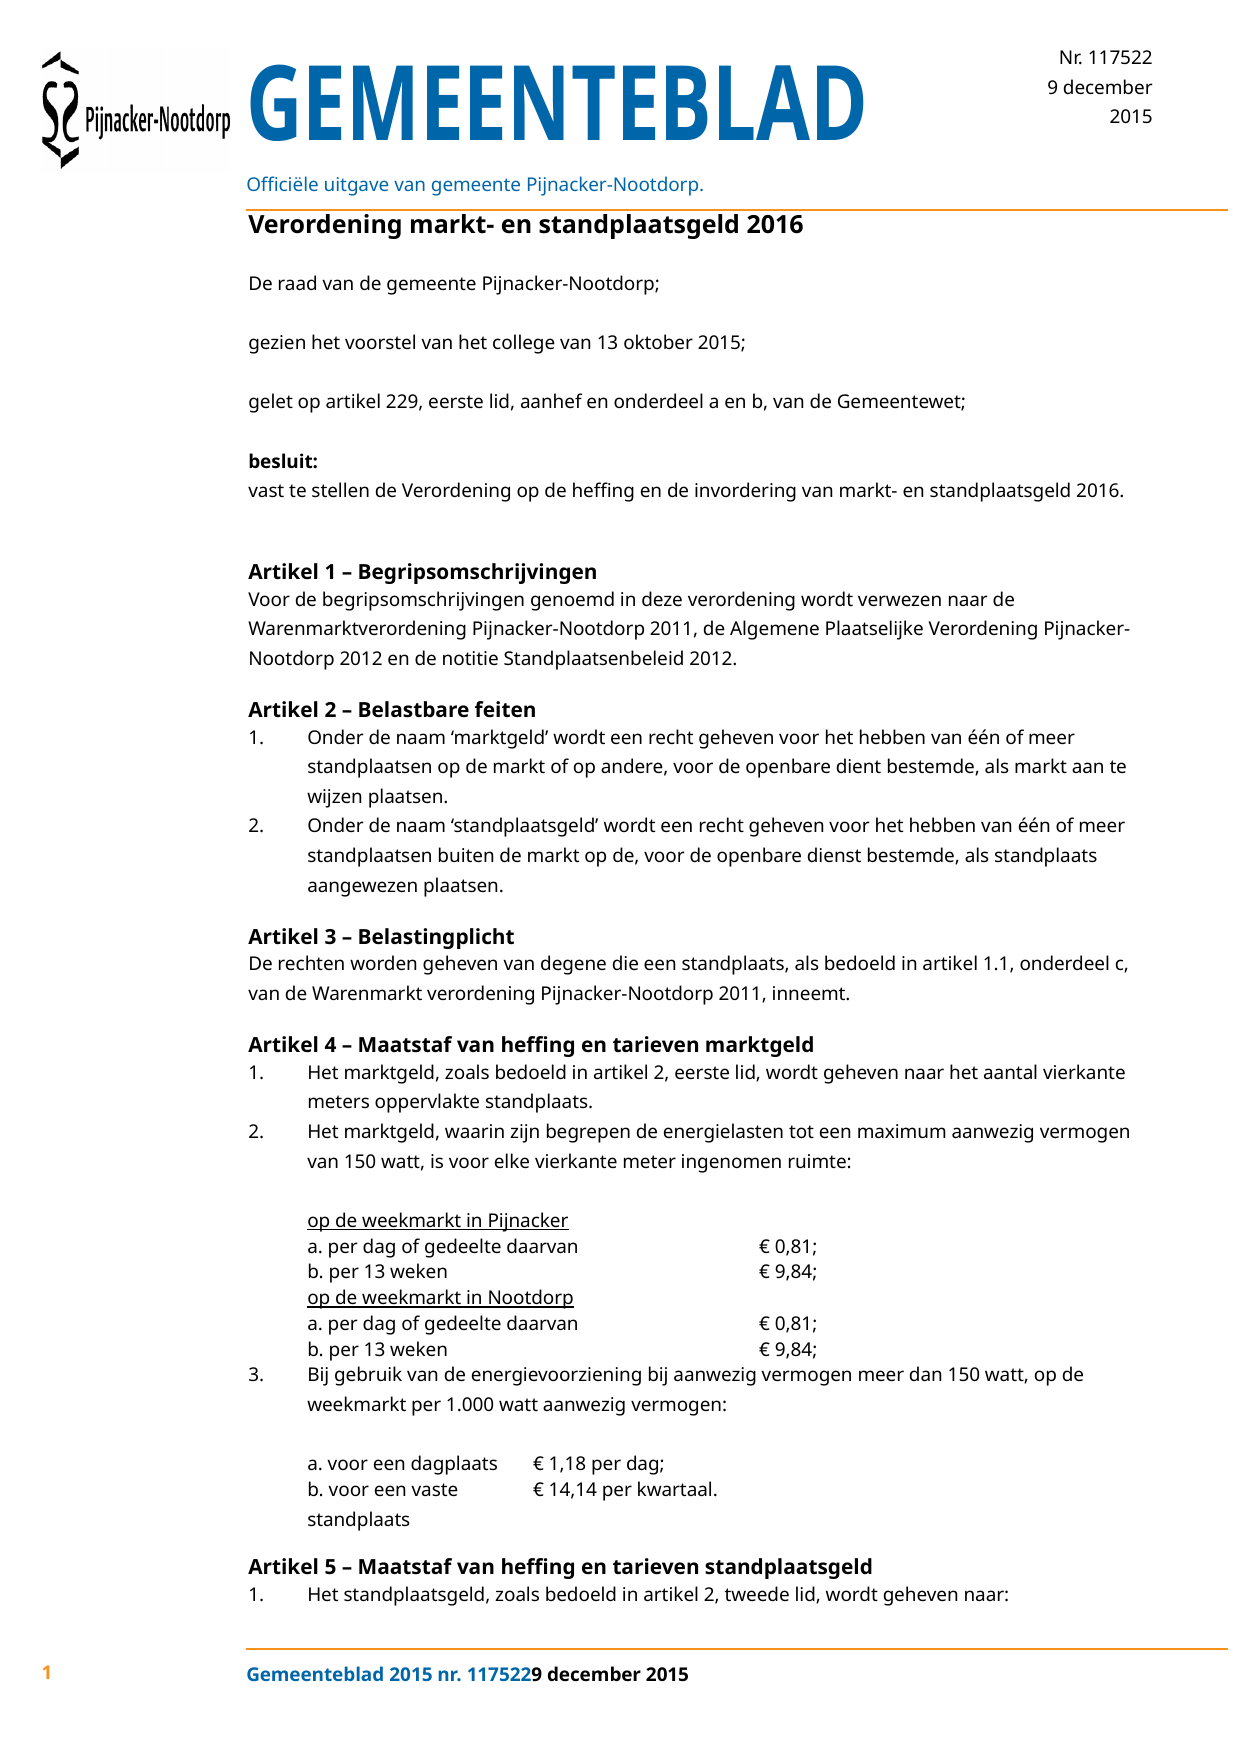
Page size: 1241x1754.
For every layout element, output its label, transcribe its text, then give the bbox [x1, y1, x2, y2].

text gezien het voorstel van het college van 13 oktober 2015; [248, 329, 1152, 355]
table_cell € 14,14 per kwartaal. [533, 1476, 759, 1531]
text Artikel 1 – Begripsomschrijvingen [248, 557, 1152, 586]
text De raad van de gemeente Pijnacker-Nootdorp; [248, 270, 1152, 296]
list Het standplaatsgeld, zoals bedoeld in artikel 2, tweede lid, wordt geheven naar: [248, 1581, 1152, 1607]
table_header [759, 1207, 1211, 1233]
list Het marktgeld, waarin zijn begrepen de energielasten tot een maximum aanwezig vermogen van 150 watt, is voor elke vierkante meter ingenomen ruimte: [248, 1118, 1152, 1173]
list Bij gebruik van de energievoorziening bij aanwezig vermogen meer dan 150 watt, op de weekmarkt per 1.000 watt aanwezig vermogen: [248, 1362, 1152, 1417]
text gelet op artikel 229, eerste lid, aanhef en onderdeel a en b, van de Gemeentewet; [248, 389, 1152, 414]
table_cell € 0,81; [759, 1233, 1211, 1258]
text Verordening markt- en standplaatsgeld 2016 [248, 211, 1152, 241]
text Artikel 4 – Maatstaf van heffing en tarieven marktgeld [248, 1031, 1152, 1059]
table_cell € 9,84; [759, 1259, 1211, 1284]
table_cell b. voor een vaste standplaats [307, 1476, 533, 1531]
text Artikel 5 – Maatstaf van heffing en tarieven standplaatsgeld [248, 1552, 1152, 1581]
text vast te stellen de Verordening op de heffing en de invordering van markt- en standplaatsgeld 2016. [248, 477, 1152, 503]
list Onder de naam ‘marktgeld’ wordt een recht geheven voor het hebben van één of meer standplaatsen op de markt of op andere, voor de openbare dient bestemde, als markt aan te wijzen plaatsen. [248, 724, 1152, 809]
table_cell b. per 13 weken [307, 1259, 759, 1284]
list Onder de naam ‘standplaatsgeld’ wordt een recht geheven voor het hebben van één of meer standplaatsen buiten de markt op de, voor de openbare dienst bestemde, als standplaats aangewezen plaatsen. [248, 813, 1152, 897]
table_header op de weekmarkt in Pijnacker [307, 1207, 759, 1233]
table_header a. voor een dagplaats [307, 1450, 533, 1476]
table_cell b. per 13 weken [307, 1336, 759, 1361]
table_cell op de weekmarkt in Nootdorp [307, 1284, 759, 1310]
table_header € 1,18 per dag; [533, 1450, 759, 1476]
picture [41, 47, 231, 172]
table_cell € 9,84; [759, 1336, 1211, 1361]
text De rechten worden geheven van degene die een standplaats, als bedoeld in artikel 1.1, onderdeel c, van de Warenmarkt verordening Pijnacker-Nootdorp 2011, inneemt. [248, 951, 1152, 1006]
table_cell a. per dag of gedeelte daarvan [307, 1233, 759, 1258]
text Voor de begripsomschrijvingen genoemd in deze verordening wordt verwezen naar de Warenmarktverordening Pijnacker-Nootdorp 2011, de Algemene Plaatselijke Verordening Pijnacker-Nootdorp 2012 en de notitie Standplaatsenbeleid 2012. [248, 586, 1152, 671]
table_cell € 0,81; [759, 1310, 1211, 1336]
text Artikel 2 – Belastbare feiten [248, 695, 1152, 724]
table_cell a. per dag of gedeelte daarvan [307, 1310, 759, 1336]
text Artikel 3 – Belastingplicht [248, 922, 1152, 951]
list Het marktgeld, zoals bedoeld in artikel 2, eerste lid, wordt geheven naar het aantal vierkante meters oppervlakte standplaats. [248, 1059, 1152, 1114]
text besluit: [248, 448, 1152, 473]
table_cell [759, 1284, 1211, 1310]
